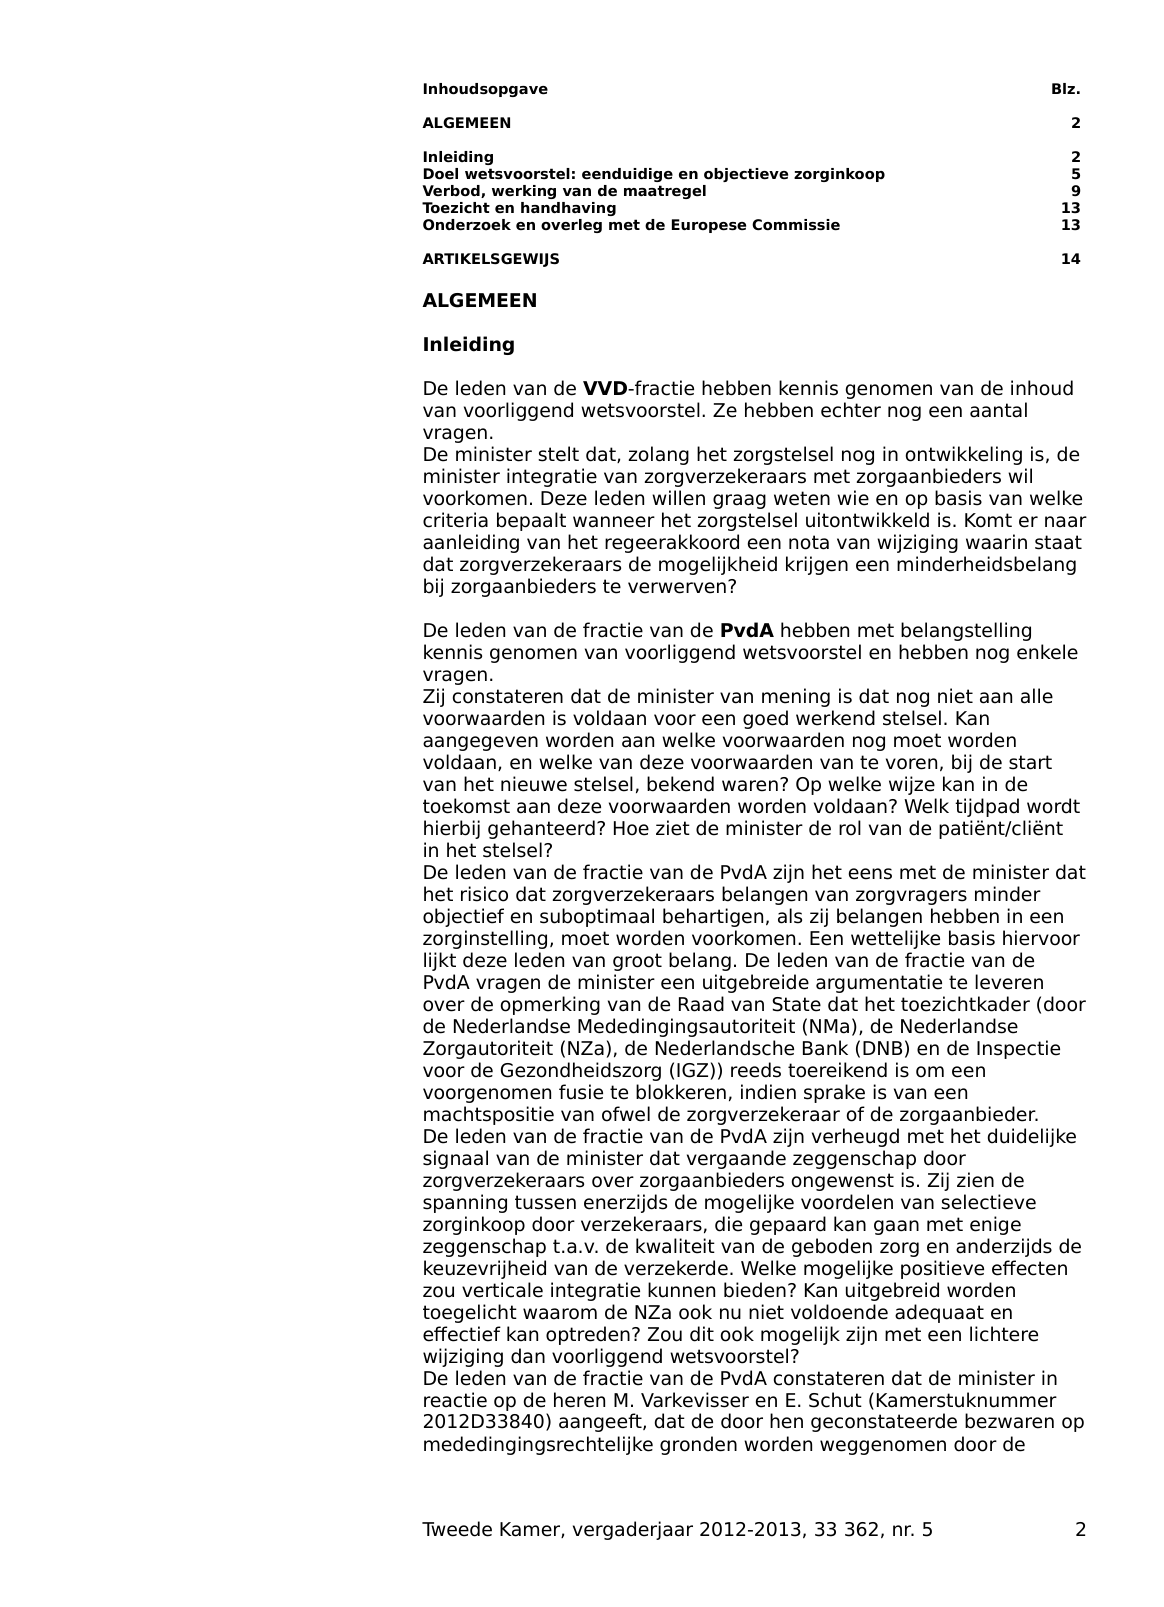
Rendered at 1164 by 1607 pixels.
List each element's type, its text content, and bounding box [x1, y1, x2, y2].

subtitle Inleiding [422, 334, 1087, 356]
table_cell ARTIKELSGEWIJS [422, 251, 1013, 268]
table_cell [1013, 98, 1087, 115]
table_cell ALGEMEEN [422, 115, 1013, 132]
table_cell 5 [1013, 166, 1087, 183]
table_cell Toezicht en handhaving [422, 200, 1013, 217]
text De minister stelt dat, zolang het zorgstelsel nog in ontwikkeling is, de minister integratie van zorgverzekeraars met zorgaanbieders wil voorkomen. Deze leden willen graag weten wie en op basis van welke criteria bepaalt wanneer het zorgstelsel uitontwikkeld is. Komt er naar aanleiding van het regeerakkoord een nota van wijziging waarin staat dat zorgverzekeraars de mogelijkheid krijgen een minderheidsbelang bij zorgaanbieders te verwerven? [422, 444, 1087, 598]
text De leden van de fractie van de PvdA zijn het eens met de minister dat het risico dat zorgverzekeraars belangen van zorgvragers minder objectief en suboptimaal behartigen, als zij belangen hebben in een zorginstelling, moet worden voorkomen. Een wettelijke basis hiervoor lijkt deze leden van groot belang. De leden van de fractie van de PvdA vragen de minister een uitgebreide argumentatie te leveren over de opmerking van de Raad van State dat het toezichtkader (door de Nederlandse Mededingingsautoriteit (NMa), de Nederlandse Zorgautoriteit (NZa), de Nederlandsche Bank (DNB) en de Inspectie voor de Gezondheidszorg (IGZ)) reeds toereikend is om een voorgenomen fusie te blokkeren, indien sprake is van een machtspositie van ofwel de zorgverzekeraar of de zorgaanbieder. [422, 862, 1087, 1126]
table_cell 9 [1013, 183, 1087, 200]
table_cell 13 [1013, 200, 1087, 217]
text De leden van de fractie van de PvdA constateren dat de minister in reactie op de heren M. Varkevisser en E. Schut (Kamerstuknummer 2012D33840) aangeeft, dat de door hen geconstateerde bezwaren op mededingingsrechtelijke gronden worden weggenomen door de [422, 1367, 1087, 1455]
table_cell Inleiding [422, 149, 1013, 166]
subtitle ALGEMEEN [422, 290, 1087, 312]
table_cell Onderzoek en overleg met de Europese Commissie [422, 217, 1013, 234]
table_cell 2 [1013, 115, 1087, 132]
table_cell 2 [1013, 149, 1087, 166]
table_header Blz. [1013, 81, 1087, 98]
text De leden van de fractie van de PvdA hebben met belangstelling kennis genomen van voorliggend wetsvoorstel en hebben nog enkele vragen. [422, 620, 1087, 686]
table_cell 13 [1013, 217, 1087, 234]
table_cell [1013, 234, 1087, 251]
table_cell Doel wetsvoorstel: eenduidige en objectieve zorginkoop [422, 166, 1013, 183]
table_cell [422, 234, 1013, 251]
text De leden van de fractie van de PvdA zijn verheugd met het duidelijke signaal van de minister dat vergaande zeggenschap door zorgverzekeraars over zorgaanbieders ongewenst is. Zij zien de spanning tussen enerzijds de mogelijke voordelen van selectieve zorginkoop door verzekeraars, die gepaard kan gaan met enige zeggenschap t.a.v. de kwaliteit van de geboden zorg en anderzijds de keuzevrijheid van de verzekerde. Welke mogelijke positieve effecten zou verticale integratie kunnen bieden? Kan uitgebreid worden toegelicht waarom de NZa ook nu niet voldoende adequaat en effectief kan optreden? Zou dit ook mogelijk zijn met een lichtere wijziging dan voorliggend wetsvoorstel? [422, 1126, 1087, 1367]
table_cell [422, 98, 1013, 115]
text Zij constateren dat de minister van mening is dat nog niet aan alle voorwaarden is voldaan voor een goed werkend stelsel. Kan aangegeven worden aan welke voorwaarden nog moet worden voldaan, en welke van deze voorwaarden van te voren, bij de start van het nieuwe stelsel, bekend waren? Op welke wijze kan in de toekomst aan deze voorwaarden worden voldaan? Welk tijdpad wordt hierbij gehanteerd? Hoe ziet de minister de rol van de patiënt/cliënt in het stelsel? [422, 686, 1087, 862]
table_cell [422, 132, 1013, 149]
table_cell Verbod, werking van de maatregel [422, 183, 1013, 200]
table_header Inhoudsopgave [422, 81, 1013, 98]
table_cell [1013, 132, 1087, 149]
text De leden van de VVD-fractie hebben kennis genomen van de inhoud van voorliggend wetsvoorstel. Ze hebben echter nog een aantal vragen. [422, 378, 1087, 444]
table_cell 14 [1013, 251, 1087, 268]
